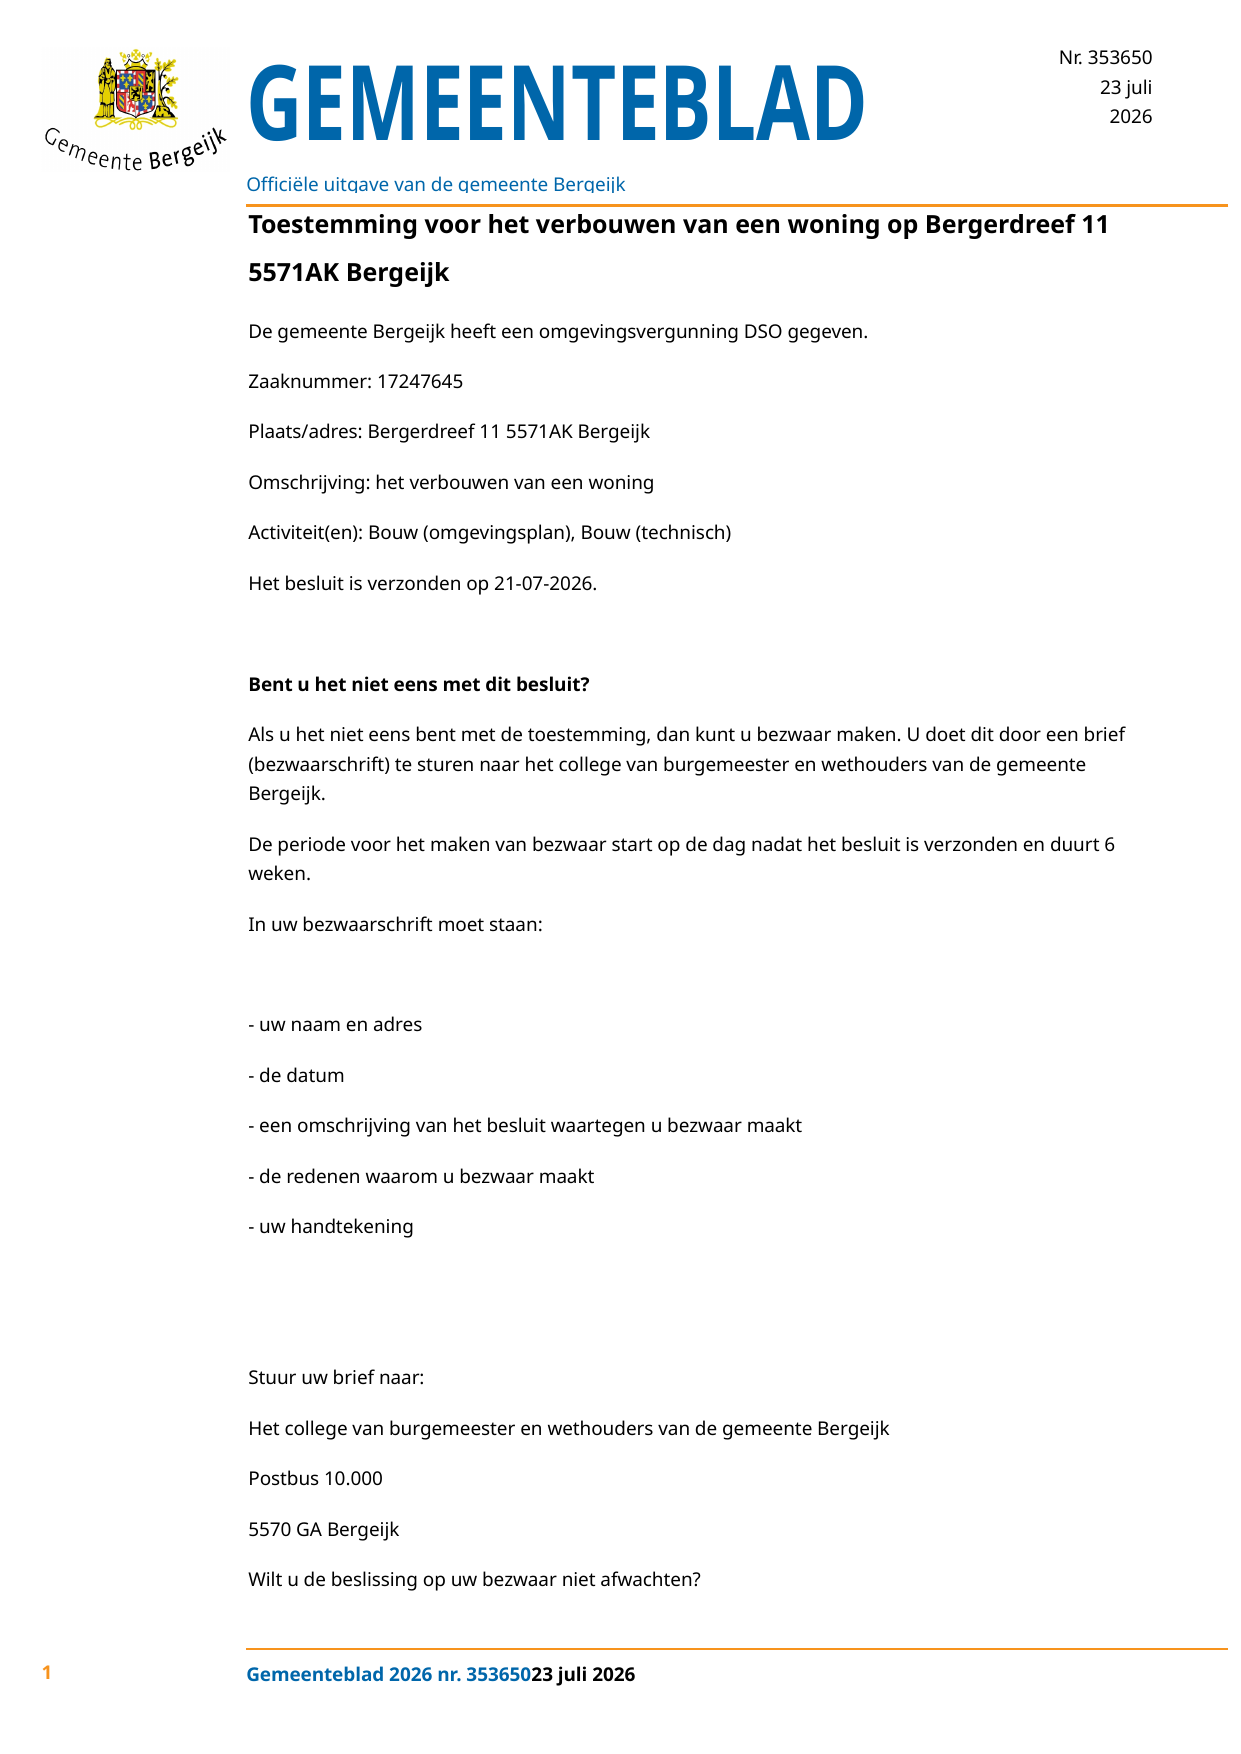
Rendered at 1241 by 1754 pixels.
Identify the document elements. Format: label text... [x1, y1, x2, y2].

text De periode voor het maken van bezwaar start op de dag nadat het besluit is verzonden en duurt 6 weken. [248, 831, 1152, 886]
text Toestemming voor het verbouwen van een woning op Bergerdreef 11 5571AK Bergeijk [248, 207, 1152, 288]
text - uw naam en adres [248, 1012, 1152, 1037]
text Postbus 10.000 [248, 1465, 1152, 1491]
text Omschrijving: het verbouwen van een woning [248, 469, 1152, 495]
text - een omschrijving van het besluit waartegen u bezwaar maakt [248, 1112, 1152, 1138]
text Wilt u de beslissing op uw bezwaar niet afwachten? [248, 1566, 1152, 1592]
text - de datum [248, 1062, 1152, 1088]
text Het college van burgemeester en wethouders van de gemeente Bergeijk [248, 1415, 1152, 1441]
text Zaaknummer: 17247645 [248, 368, 1152, 394]
text In uw bezwaarschrift moet staan: [248, 911, 1152, 937]
text - de redenen waarom u bezwaar maakt [248, 1163, 1152, 1189]
text Als u het niet eens bent met de toestemming, dan kunt u bezwaar maken. U doet dit door een brief (bezwaarschrift) te sturen naar het college van burgemeester en wethouders van de gemeente Bergeijk. [248, 721, 1152, 806]
text Het besluit is verzonden op 21-07-2026. [248, 570, 1152, 596]
text 5570 GA Bergeijk [248, 1516, 1152, 1542]
picture [41, 47, 231, 172]
text Bent u het niet eens met dit besluit? [248, 671, 1152, 697]
text Plaats/adres: Bergerdreef 11 5571AK Bergeijk [248, 419, 1152, 444]
text Activiteit(en): Bouw (omgevingsplan), Bouw (technisch) [248, 519, 1152, 545]
text - uw handtekening [248, 1213, 1152, 1239]
text Stuur uw brief naar: [248, 1364, 1152, 1390]
text De gemeente Bergeijk heeft een omgevingsvergunning DSO gegeven. [248, 318, 1152, 344]
